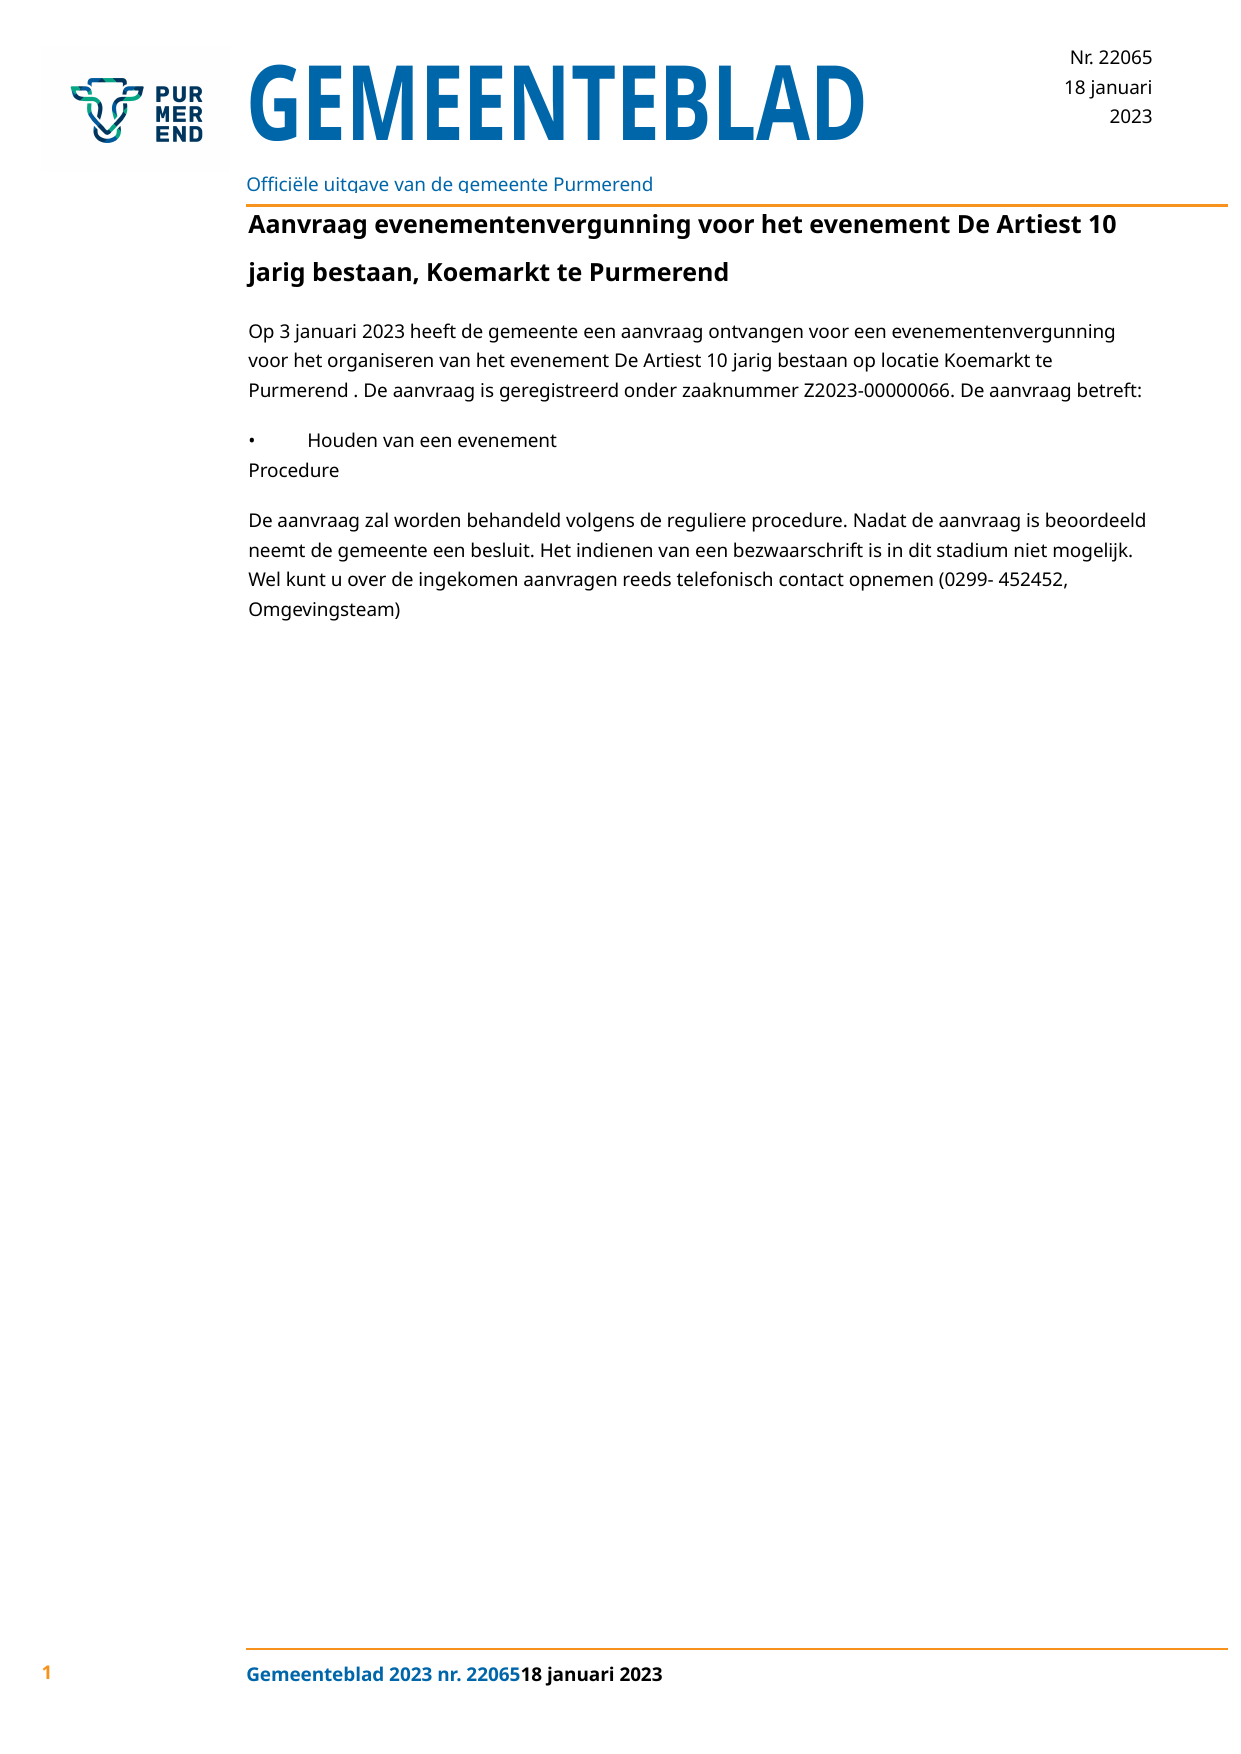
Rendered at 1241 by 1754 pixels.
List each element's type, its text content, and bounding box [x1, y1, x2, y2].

text Procedure [248, 457, 1152, 483]
text De aanvraag zal worden behandeld volgens de reguliere procedure. Nadat de aanvraag is beoordeeld neemt de gemeente een besluit. Het indienen van een bezwaarschrift is in dit stadium niet mogelijk. Wel kunt u over de ingekomen aanvragen reeds telefonisch contact opnemen (0299- 452452, Omgevingsteam) [248, 507, 1152, 622]
text Aanvraag evenementenvergunning voor het evenement De Artiest 10 jarig bestaan, Koemarkt te Purmerend [248, 207, 1152, 288]
text Op 3 januari 2023 heeft de gemeente een aanvraag ontvangen voor een evenementenvergunning voor het organiseren van het evenement De Artiest 10 jarig bestaan op locatie Koemarkt te Purmerend . De aanvraag is geregistreerd onder zaaknummer Z2023-00000066. De aanvraag betreft: [248, 318, 1152, 403]
picture [41, 47, 231, 172]
list Houden van een evenement [248, 427, 1152, 453]
